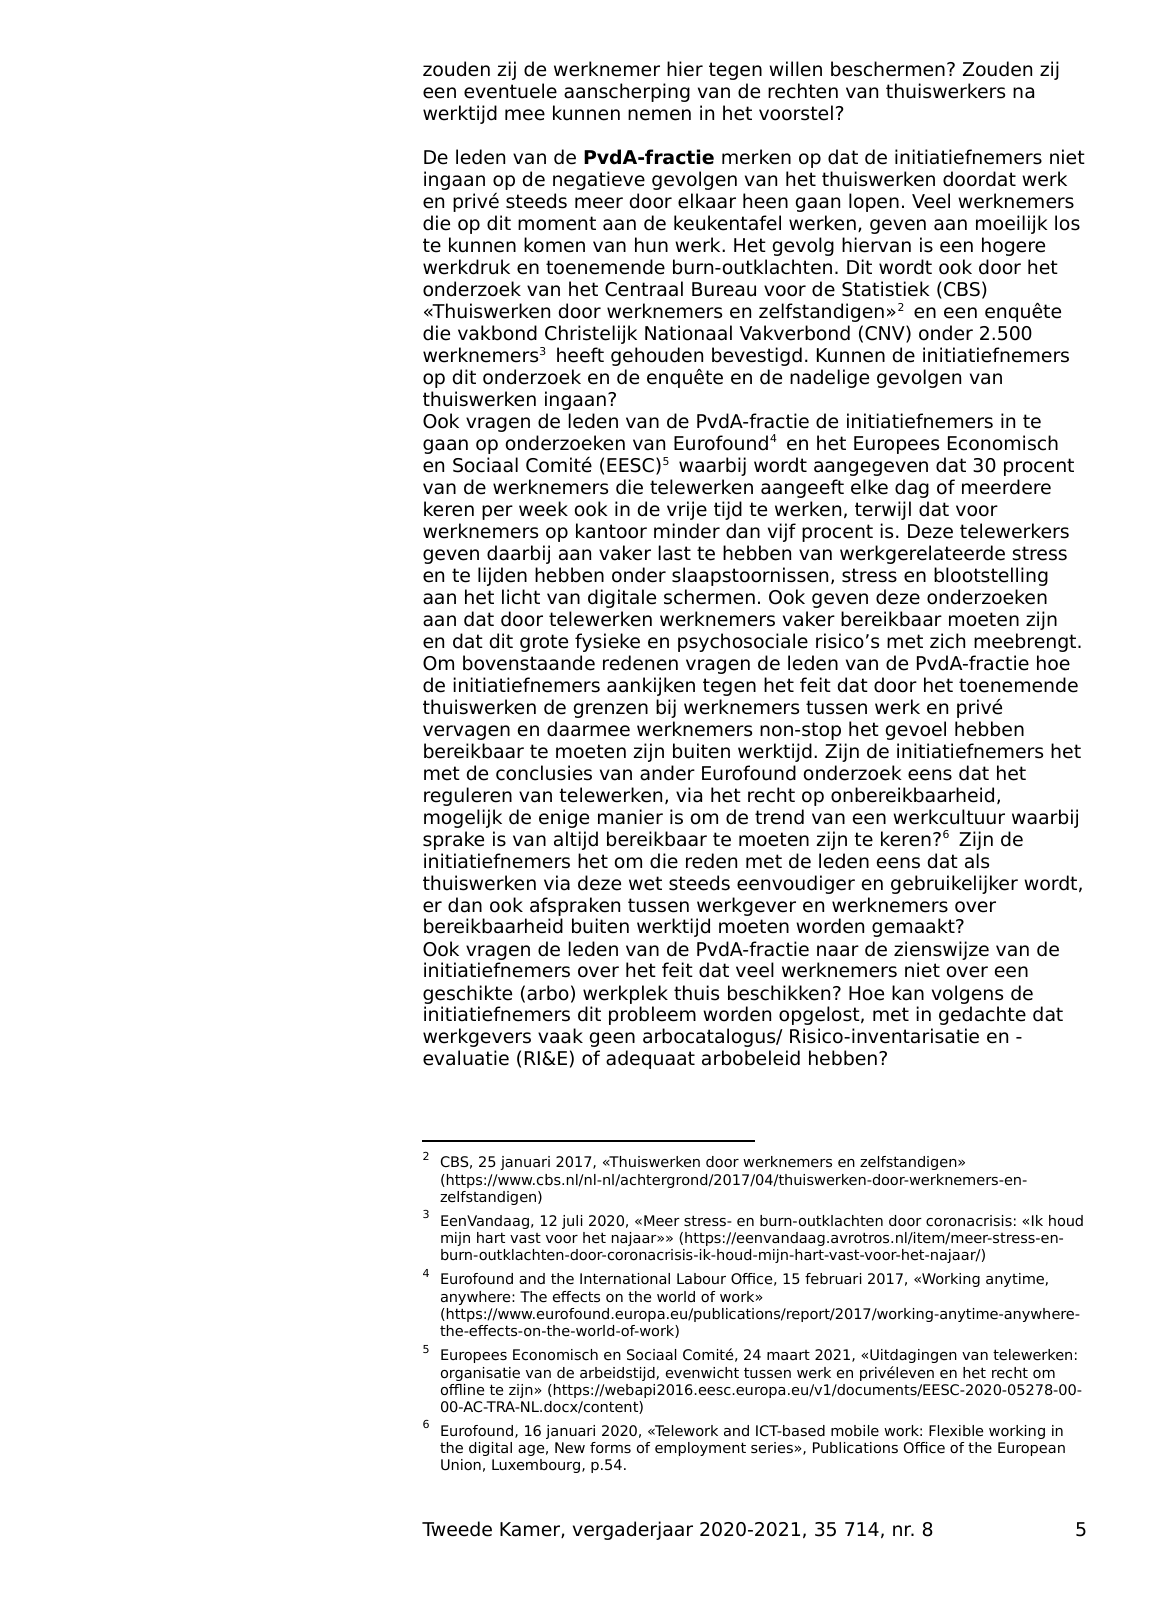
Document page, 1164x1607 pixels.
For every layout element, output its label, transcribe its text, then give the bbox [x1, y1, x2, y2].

text Ook vragen de leden van de PvdA-fractie de initiatiefnemers in te gaan op onderzoeken van Eurofound en het Europees Economisch en Sociaal Comité (EESC) waarbij wordt aangegeven dat 30 procent van de werknemers die telewerken aangeeft elke dag of meerdere keren per week ook in de vrije tijd te werken, terwijl dat voor werknemers op kantoor minder dan vijf procent is. Deze telewerkers geven daarbij aan vaker last te hebben van werkgerelateerde stress en te lijden hebben onder slaapstoornissen, stress en blootstelling aan het licht van digitale schermen. Ook geven deze onderzoeken aan dat door telewerken werknemers vaker bereikbaar moeten zijn en dat dit grote fysieke en psychosociale risico’s met zich meebrengt. [422, 411, 1087, 653]
text EenVandaag, 12 juli 2020, «Meer stress- en burn-outklachten door coronacrisis: «Ik houd mijn hart vast voor het najaar»» (https://eenvandaag.avrotros.nl/item/meer-stress-en-burn-outklachten-door-coronacrisis-ik-houd-mijn-hart-vast-voor-het-najaar/) [422, 1208, 1087, 1264]
text zouden zij de werknemer hier tegen willen beschermen? Zouden zij een eventuele aanscherping van de rechten van thuiswerkers na werktijd mee kunnen nemen in het voorstel? [422, 59, 1087, 125]
text Om bovenstaande redenen vragen de leden van de PvdA-fractie hoe de initiatiefnemers aankijken tegen het feit dat door het toenemende thuiswerken de grenzen bij werknemers tussen werk en privé vervagen en daarmee werknemers non-stop het gevoel hebben bereikbaar te moeten zijn buiten werktijd. Zijn de initiatiefnemers het met de conclusies van ander Eurofound onderzoek eens dat het reguleren van telewerken, via het recht op onbereikbaarheid, mogelijk de enige manier is om de trend van een werkcultuur waarbij sprake is van altijd bereikbaar te moeten zijn te keren? Zijn de initiatiefnemers het om die reden met de leden eens dat als thuiswerken via deze wet steeds eenvoudiger en gebruikelijker wordt, er dan ook afspraken tussen werkgever en werknemers over bereikbaarheid buiten werktijd moeten worden gemaakt? [422, 653, 1087, 938]
text Europees Economisch en Sociaal Comité, 24 maart 2021, «Uitdagingen van telewerken: organisatie van de arbeidstijd, evenwicht tussen werk en privéleven en het recht om offline te zijn» (https://webapi2016.eesc.europa.eu/v1/documents/EESC-2020-05278-00-00-AC-TRA-NL.docx/content) [422, 1343, 1087, 1416]
text CBS, 25 januari 2017, «Thuiswerken door werknemers en zelfstandigen» (https://www.cbs.nl/nl-nl/achtergrond/2017/04/thuiswerken-door-werknemers-en-zelfstandigen) [422, 1150, 1087, 1206]
text De leden van de PvdA-fractie merken op dat de initiatiefnemers niet ingaan op de negatieve gevolgen van het thuiswerken doordat werk en privé steeds meer door elkaar heen gaan lopen. Veel werknemers die op dit moment aan de keukentafel werken, geven aan moeilijk los te kunnen komen van hun werk. Het gevolg hiervan is een hogere werkdruk en toenemende burn-outklachten. Dit wordt ook door het onderzoek van het Centraal Bureau voor de Statistiek (CBS) «Thuiswerken door werknemers en zelfstandigen» en een enquête die vakbond Christelijk Nationaal Vakverbond (CNV) onder 2.500 werknemers heeft gehouden bevestigd. Kunnen de initiatiefnemers op dit onderzoek en de enquête en de nadelige gevolgen van thuiswerken ingaan? [422, 147, 1087, 411]
text Ook vragen de leden van de PvdA-fractie naar de zienswijze van de initiatiefnemers over het feit dat veel werknemers niet over een geschikte (arbo) werkplek thuis beschikken? Hoe kan volgens de initiatiefnemers dit probleem worden opgelost, met in gedachte dat werkgevers vaak geen arbocatalogus/ Risico-inventarisatie en -evaluatie (RI&E) of adequaat arbobeleid hebben? [422, 938, 1087, 1070]
text Eurofound, 16 januari 2020, «Telework and ICT-based mobile work: Flexible working in the digital age, New forms of employment series», Publications Office of the European Union, Luxembourg, p.54. [422, 1418, 1087, 1474]
text Eurofound and the International Labour Office, 15 februari 2017, «Working anytime, anywhere: The effects on the world of work» (https://www.eurofound.europa.eu/publications/report/2017/working-anytime-anywhere-the-effects-on-the-world-of-work) [422, 1267, 1087, 1340]
